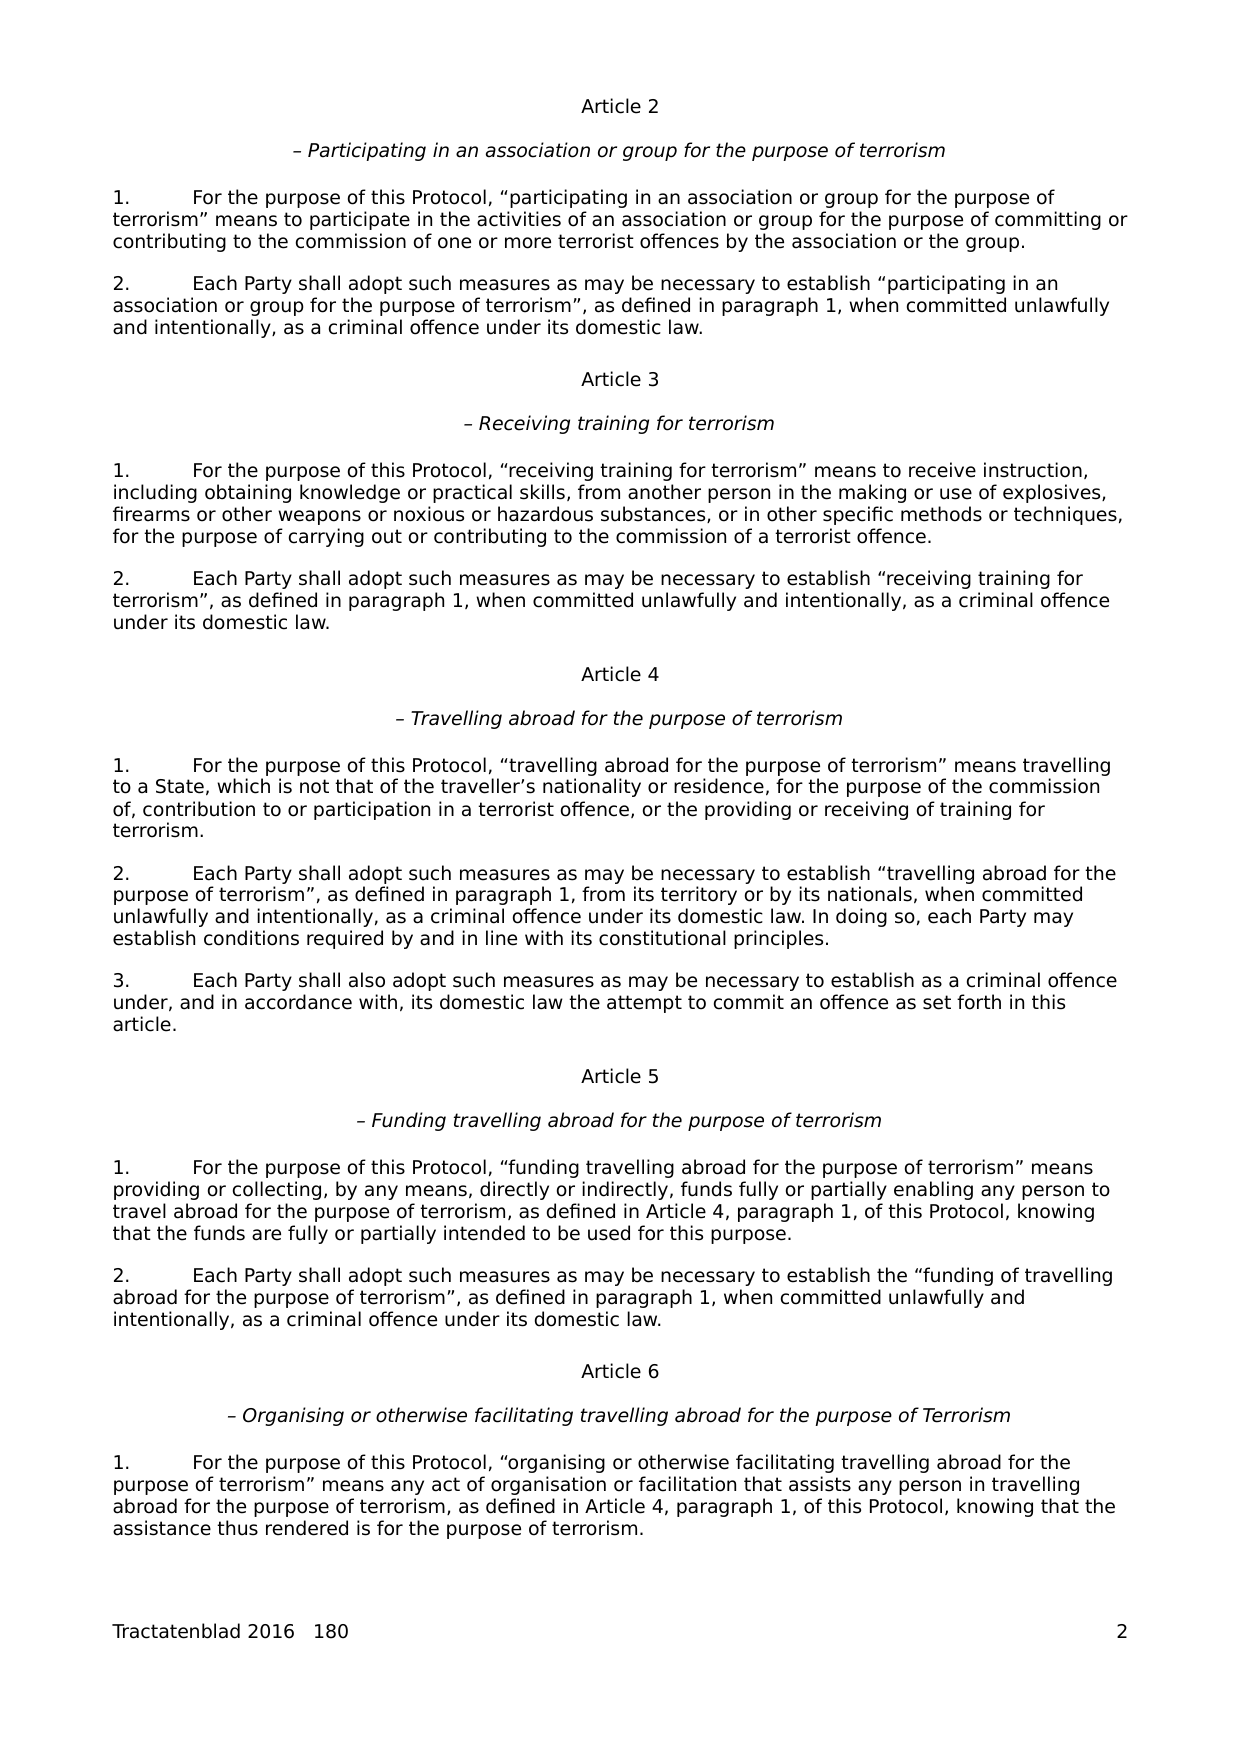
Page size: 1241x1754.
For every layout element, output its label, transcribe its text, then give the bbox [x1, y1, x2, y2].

text 2. Each Party shall adopt such measures as may be necessary to establish “receiving training for terrorism”, as defined in paragraph 1, when committed unlawfully and intentionally, as a criminal offence under its domestic law. [112, 568, 1128, 633]
subtitle Article 6 – Organising or otherwise facilitating travelling abroad for the purpose of Terrorism [112, 1361, 1128, 1427]
subtitle Article 2 – Participating in an association or group for the purpose of terrorism [112, 96, 1128, 162]
text 1. For the purpose of this Protocol, “organising or otherwise facilitating travelling abroad for the purpose of terrorism” means any act of organisation or facilitation that assists any person in travelling abroad for the purpose of terrorism, as defined in Article 4, paragraph 1, of this Protocol, knowing that the assistance thus rendered is for the purpose of terrorism. [112, 1452, 1128, 1540]
text 1. For the purpose of this Protocol, “funding travelling abroad for the purpose of terrorism” means providing or collecting, by any means, directly or indirectly, funds fully or partially enabling any person to travel abroad for the purpose of terrorism, as defined in Article 4, paragraph 1, of this Protocol, knowing that the funds are fully or partially intended to be used for this purpose. [112, 1157, 1128, 1245]
subtitle Article 5 – Funding travelling abroad for the purpose of terrorism [112, 1066, 1128, 1132]
subtitle Article 4 – Travelling abroad for the purpose of terrorism [112, 663, 1128, 729]
text 3. Each Party shall also adopt such measures as may be necessary to establish as a criminal offence under, and in accordance with, its domestic law the attempt to commit an offence as set forth in this article. [112, 970, 1128, 1036]
text 2. Each Party shall adopt such measures as may be necessary to establish “participating in an association or group for the purpose of terrorism”, as defined in paragraph 1, when committed unlawfully and intentionally, as a criminal offence under its domestic law. [112, 273, 1128, 339]
subtitle Article 3 – Receiving training for terrorism [112, 369, 1128, 435]
text 2. Each Party shall adopt such measures as may be necessary to establish the “funding of travelling abroad for the purpose of terrorism”, as defined in paragraph 1, when committed unlawfully and intentionally, as a criminal offence under its domestic law. [112, 1265, 1128, 1331]
text 1. For the purpose of this Protocol, “travelling abroad for the purpose of terrorism” means travelling to a State, which is not that of the traveller’s nationality or residence, for the purpose of the commission of, contribution to or participation in a terrorist offence, or the providing or receiving of training for terrorism. [112, 754, 1128, 842]
text 2. Each Party shall adopt such measures as may be necessary to establish “travelling abroad for the purpose of terrorism”, as defined in paragraph 1, from its territory or by its nationals, when committed unlawfully and intentionally, as a criminal offence under its domestic law. In doing so, each Party may establish conditions required by and in line with its constitutional principles. [112, 862, 1128, 950]
text 1. For the purpose of this Protocol, “participating in an association or group for the purpose of terrorism” means to participate in the activities of an association or group for the purpose of committing or contributing to the commission of one or more terrorist offences by the association or the group. [112, 187, 1128, 253]
text 1. For the purpose of this Protocol, “receiving training for terrorism” means to receive instruction, including obtaining knowledge or practical skills, from another person in the making or use of explosives, firearms or other weapons or noxious or hazardous substances, or in other specific methods or techniques, for the purpose of carrying out or contributing to the commission of a terrorist offence. [112, 460, 1128, 548]
